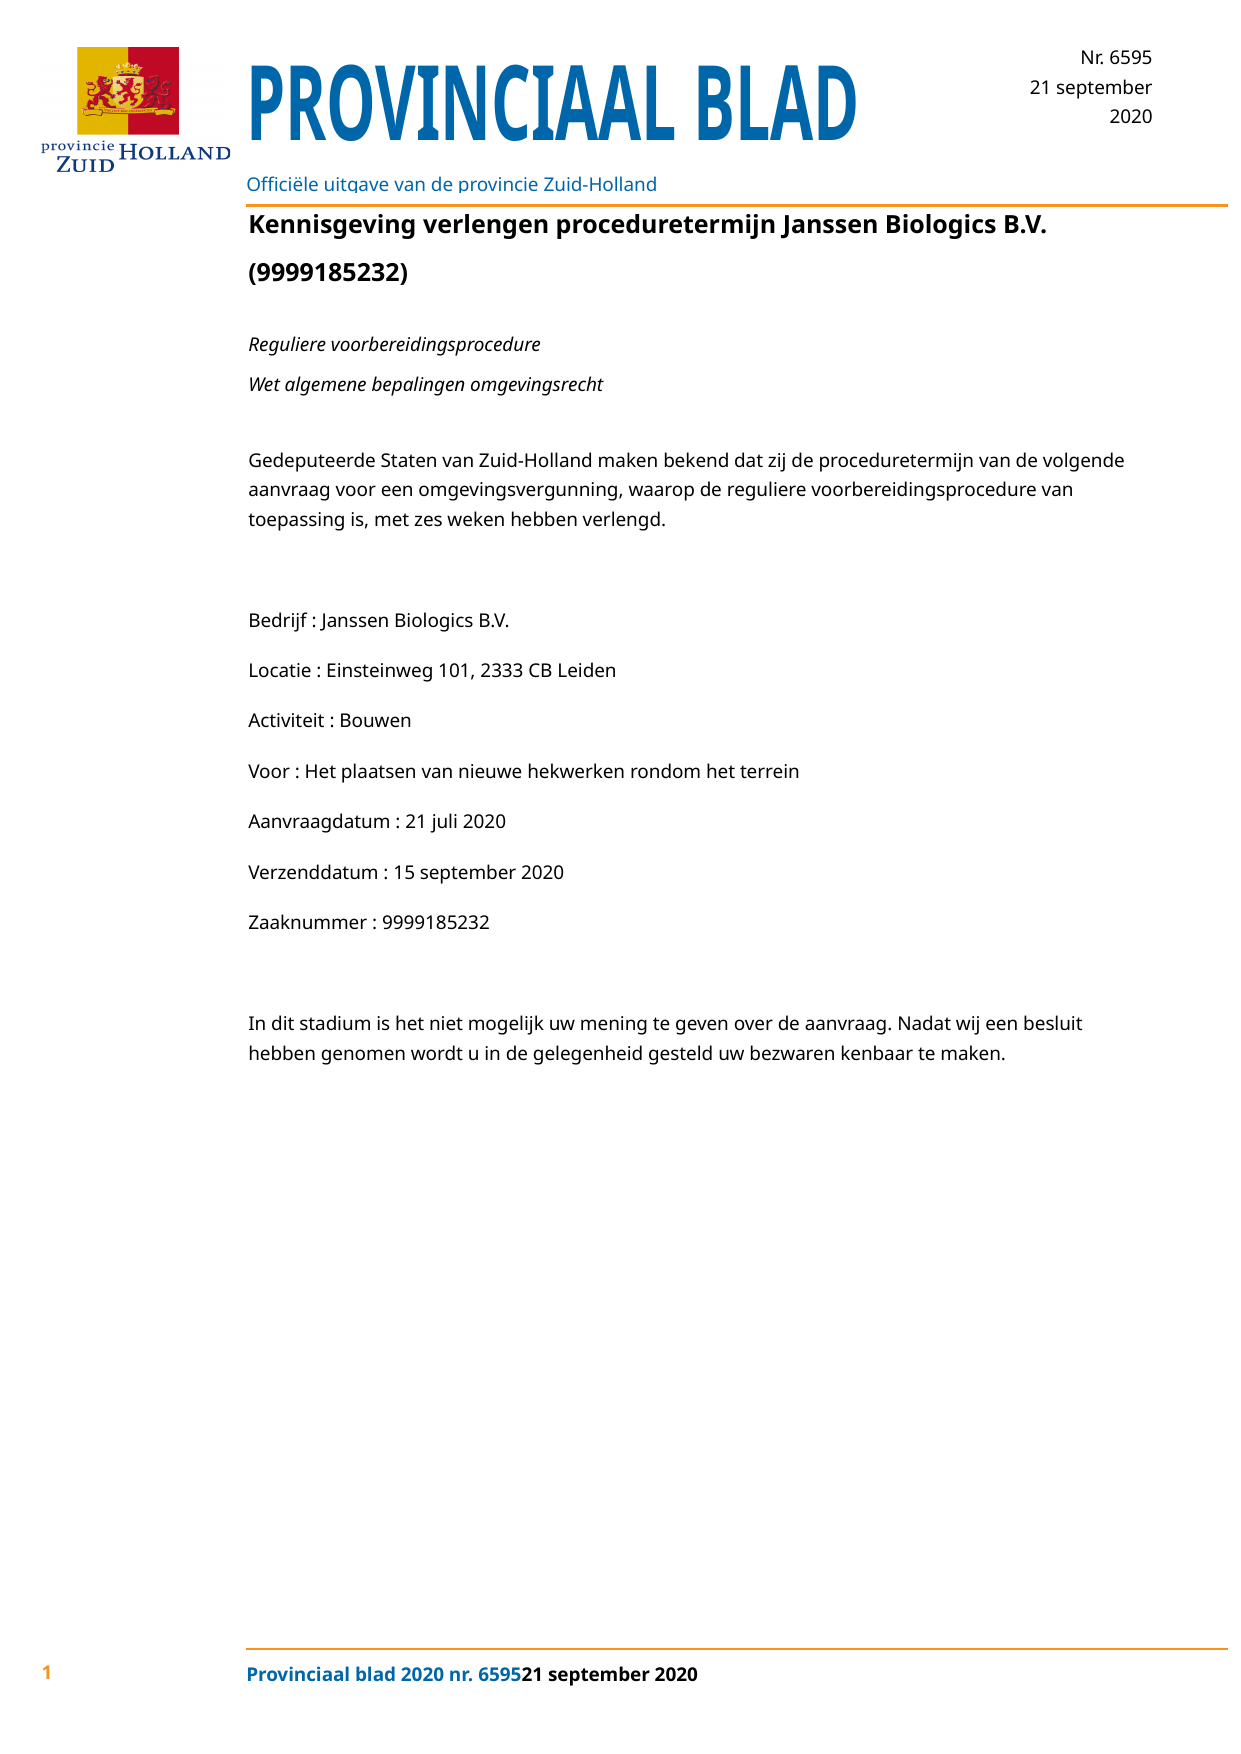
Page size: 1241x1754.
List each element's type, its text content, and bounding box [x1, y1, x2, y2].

text Voor : Het plaatsen van nieuwe hekwerken rondom het terrein [248, 758, 1152, 784]
text Verzenddatum : 15 september 2020 [248, 859, 1152, 885]
text Bedrijf : Janssen Biologics B.V. [248, 607, 1152, 633]
text Activiteit : Bouwen [248, 708, 1152, 733]
text Aanvraagdatum : 21 juli 2020 [248, 808, 1152, 834]
text Wet algemene bepalingen omgevingsrecht [248, 371, 1152, 396]
text Kennisgeving verlengen proceduretermijn Janssen Biologics B.V. (9999185232) [248, 207, 1152, 288]
picture [41, 47, 231, 172]
text Locatie : Einsteinweg 101, 2333 CB Leiden [248, 657, 1152, 683]
text Reguliere voorbereidingsprocedure [248, 331, 1152, 357]
text Gedeputeerde Staten van Zuid-Holland maken bekend dat zij de proceduretermijn van de volgende aanvraag voor een omgevingsvergunning, waarop de reguliere voorbereidingsprocedure van toepassing is, met zes weken hebben verlengd. [248, 447, 1152, 532]
text Zaaknummer : 9999185232 [248, 909, 1152, 935]
text In dit stadium is het niet mogelijk uw mening te geven over de aanvraag. Nadat wij een besluit hebben genomen wordt u in de gelegenheid gesteld uw bezwaren kenbaar te maken. [248, 1010, 1152, 1066]
